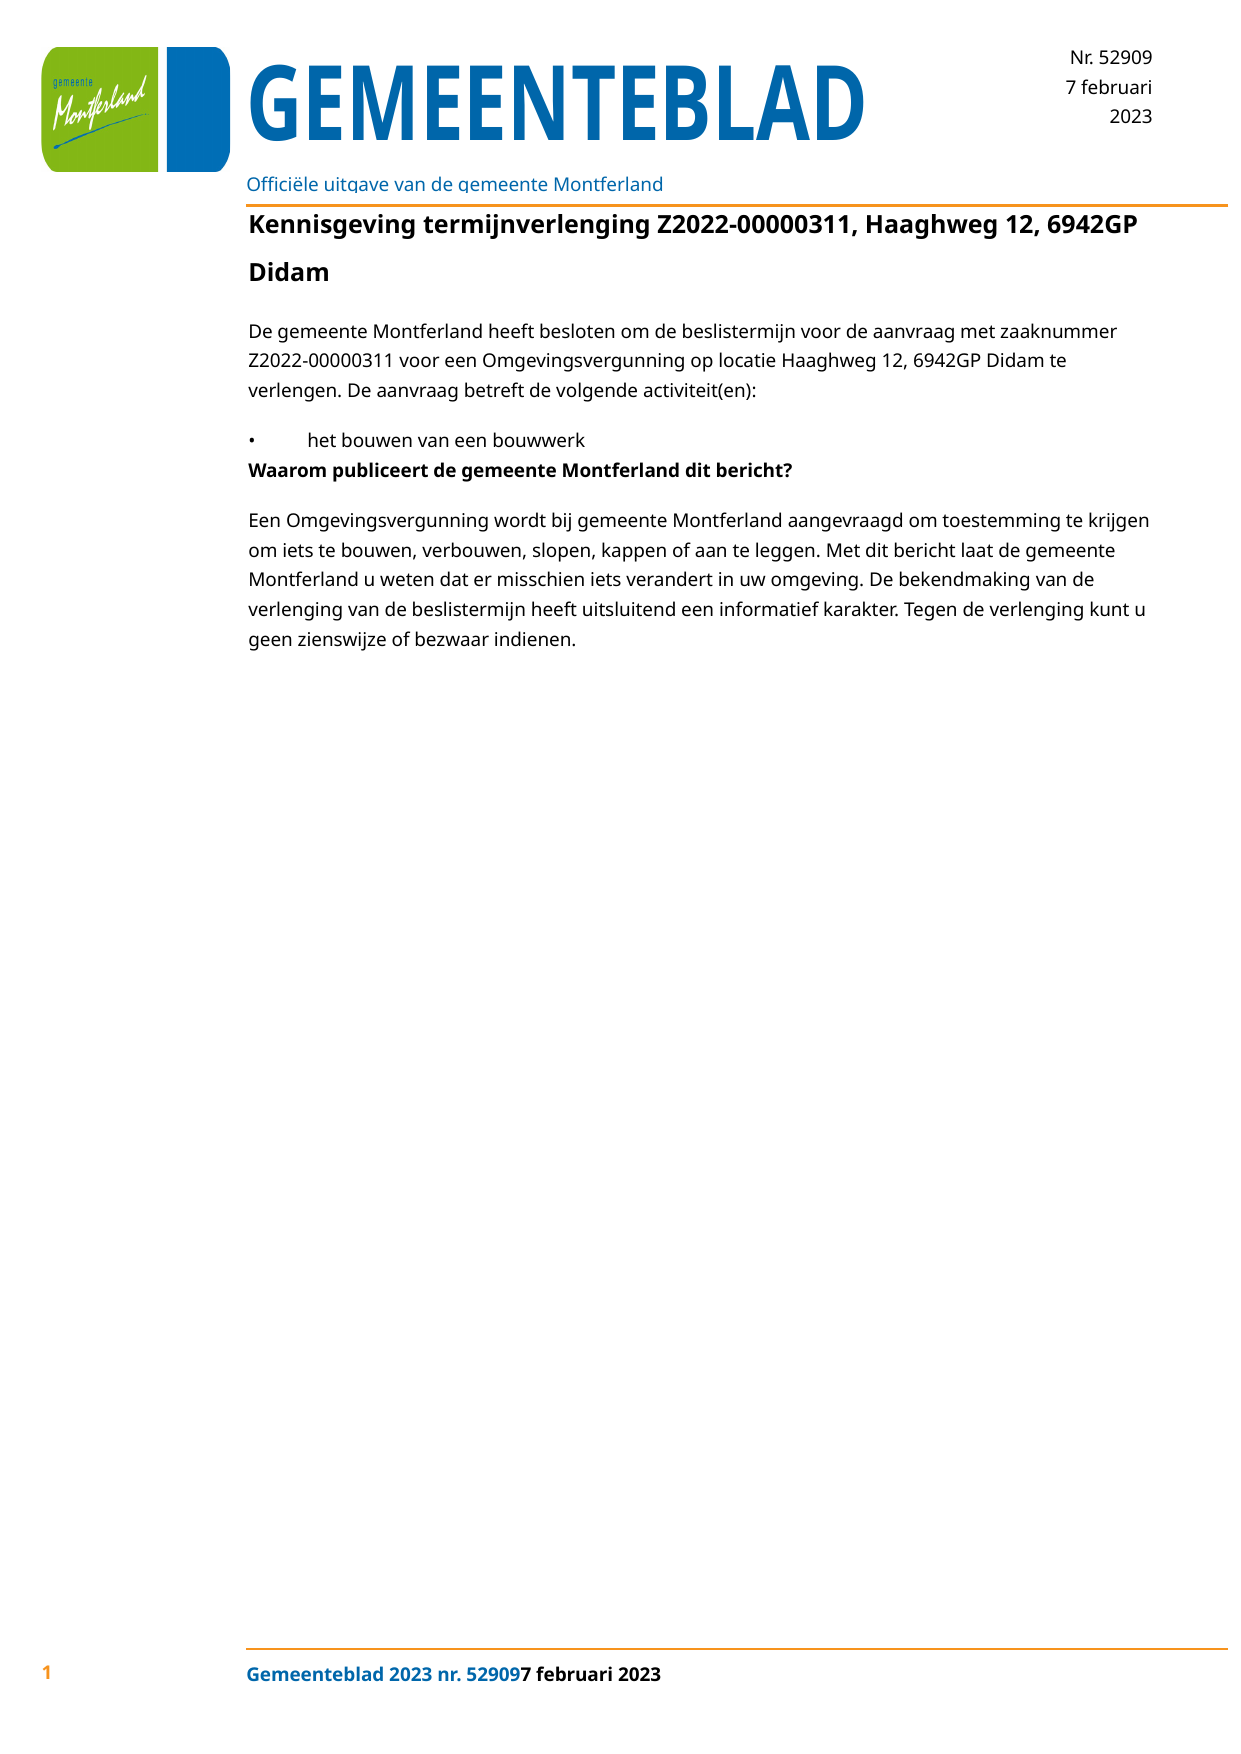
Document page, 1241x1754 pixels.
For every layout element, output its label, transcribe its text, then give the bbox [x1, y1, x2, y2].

list het bouwen van een bouwwerk [248, 427, 1152, 453]
picture [41, 47, 231, 172]
text Een Omgevingsvergunning wordt bij gemeente Montferland aangevraagd om toestemming te krijgen om iets te bouwen, verbouwen, slopen, kappen of aan te leggen. Met dit bericht laat de gemeente Montferland u weten dat er misschien iets verandert in uw omgeving. De bekendmaking van de verlenging van de beslistermijn heeft uitsluitend een informatief karakter. Tegen de verlenging kunt u geen zienswijze of bezwaar indienen. [248, 507, 1152, 652]
text Waarom publiceert de gemeente Montferland dit bericht? [248, 457, 1152, 483]
text Kennisgeving termijnverlenging Z2022-00000311, Haaghweg 12, 6942GP Didam [248, 207, 1152, 288]
text De gemeente Montferland heeft besloten om de beslistermijn voor de aanvraag met zaaknummer Z2022-00000311 voor een Omgevingsvergunning op locatie Haaghweg 12, 6942GP Didam te verlengen. De aanvraag betreft de volgende activiteit(en): [248, 318, 1152, 403]
